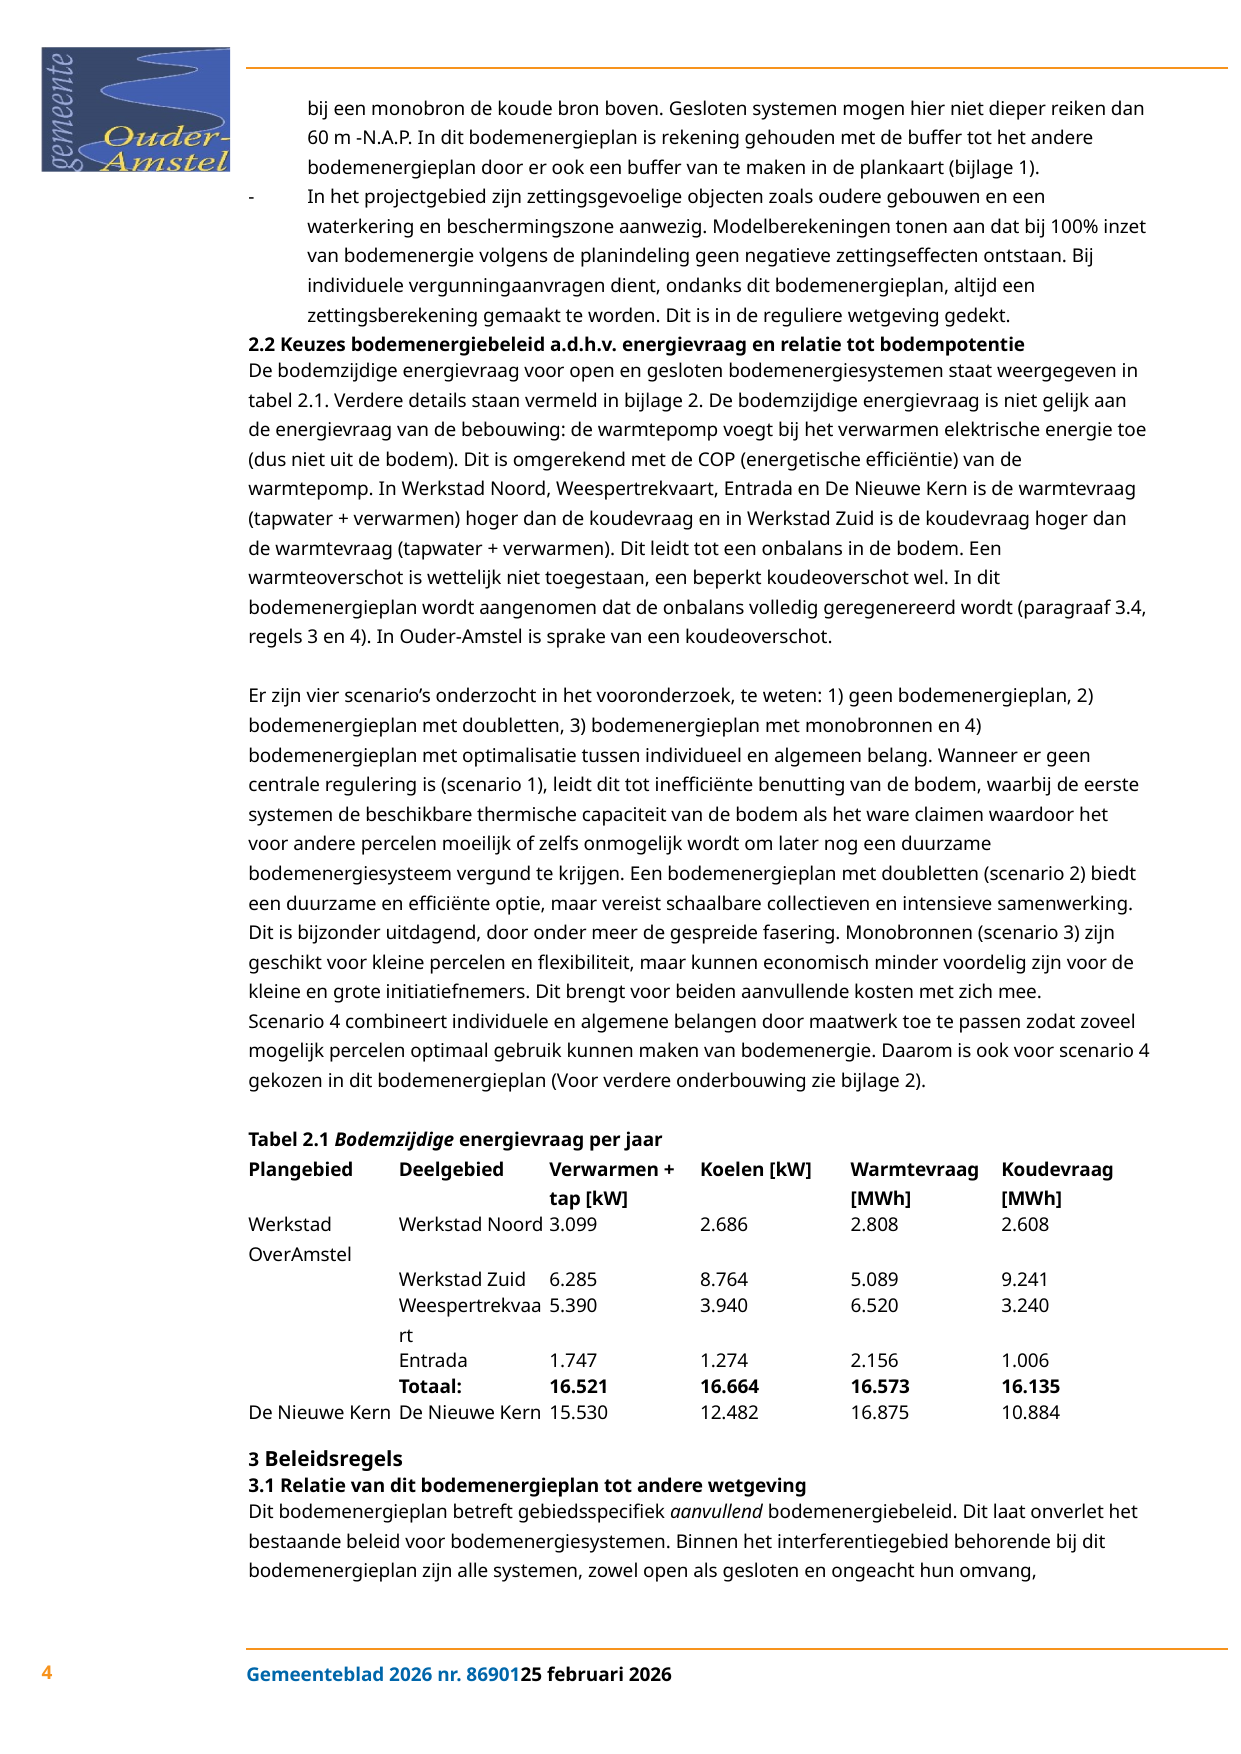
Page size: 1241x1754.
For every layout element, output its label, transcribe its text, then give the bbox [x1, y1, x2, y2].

table_cell 9.241 [1001, 1267, 1152, 1292]
list In het projectgebied zijn zettingsgevoelige objecten zoals oudere gebouwen en een waterkering en beschermingszone aanwezig. Modelberekeningen tonen aan dat bij 100% inzet van bodemenergie volgens de planindeling geen negatieve zettingseffecten ontstaan. Bij individuele vergunningaanvragen dient, ondanks dit bodemenergieplan, altijd een zettingsberekening gemaakt te worden. Dit is in de reguliere wetgeving gedekt. [248, 183, 1152, 328]
text Er zijn vier scenario’s onderzocht in het vooronderzoek, te weten: 1) geen bodemenergieplan, 2) bodemenergieplan met doubletten, 3) bodemenergieplan met monobronnen en 4) bodemenergieplan met optimalisatie tussen individueel en algemeen belang. Wanneer er geen centrale regulering is (scenario 1), leidt dit tot inefficiënte benutting van de bodem, waarbij de eerste systemen de beschikbare thermische capaciteit van de bodem als het ware claimen waardoor het voor andere percelen moeilijk of zelfs onmogelijk wordt om later nog een duurzame bodemenergiesysteem vergund te krijgen. Een bodemenergieplan met doubletten (scenario 2) biedt een duurzame en efficiënte optie, maar vereist schaalbare collectieven en intensieve samenwerking. Dit is bijzonder uitdagend, door onder meer de gespreide fasering. Monobronnen (scenario 3) zijn geschikt voor kleine percelen en flexibiliteit, maar kunnen economisch minder voordelig zijn voor de kleine en grote initiatiefnemers. Dit brengt voor beiden aanvullende kosten met zich mee. [248, 683, 1152, 1004]
table_cell 16.135 [1001, 1374, 1152, 1399]
text Tabel 2.1 Bodemzijdige energievraag per jaar [248, 1126, 1152, 1152]
table_header Koelen [kW] [700, 1156, 850, 1211]
table_cell 2.686 [700, 1211, 850, 1267]
text 2.2 Keuzes bodemenergiebeleid a.d.h.v. energievraag en relatie tot bodempotentie [248, 331, 1152, 357]
table_cell De Nieuwe Kern [399, 1399, 549, 1425]
table_cell 15.530 [549, 1399, 700, 1425]
table_cell Werkstad Zuid [399, 1267, 549, 1292]
table_cell Werkstad OverAmstel [248, 1211, 398, 1267]
text 3 Beleidsregels [248, 1444, 1152, 1473]
table_cell De Nieuwe Kern [248, 1399, 398, 1425]
list bij een monobron de koude bron boven. Gesloten systemen mogen hier niet dieper reiken dan 60 m -N.A.P. In dit bodemenergieplan is rekening gehouden met de buffer tot het andere bodemenergieplan door er ook een buffer van te maken in de plankaart (bijlage 1). [248, 95, 1152, 180]
table_cell 2.156 [850, 1348, 1001, 1373]
table_cell 3.940 [700, 1293, 850, 1348]
text 3.1 Relatie van dit bodemenergieplan tot andere wetgeving [248, 1473, 1152, 1498]
table_cell 16.664 [700, 1374, 850, 1399]
table_cell 5.089 [850, 1267, 1001, 1292]
text Dit bodemenergieplan betreft gebiedsspecifiek aanvullend bodemenergiebeleid. Dit laat onverlet het bestaande beleid voor bodemenergiesystemen. Binnen het interferentiegebied behorende bij dit bodemenergieplan zijn alle systemen, zowel open als gesloten en ongeacht hun omvang, [248, 1498, 1152, 1583]
table_header Verwarmen + tap [kW] [549, 1156, 700, 1211]
text Scenario 4 combineert individuele en algemene belangen door maatwerk toe te passen zodat zoveel mogelijk percelen optimaal gebruik kunnen maken van bodemenergie. Daarom is ook voor scenario 4 gekozen in dit bodemenergieplan (Voor verdere onderbouwing zie bijlage 2). [248, 1008, 1152, 1093]
table_cell 3.099 [549, 1211, 700, 1267]
table_cell 1.274 [700, 1348, 850, 1373]
table_header Warmtevraag [MWh] [850, 1156, 1001, 1211]
table_cell 10.884 [1001, 1399, 1152, 1425]
table_cell Totaal: [399, 1374, 549, 1399]
table_cell 3.240 [1001, 1293, 1152, 1348]
table_cell 12.482 [700, 1399, 850, 1425]
table_cell 2.808 [850, 1211, 1001, 1267]
table_cell 16.521 [549, 1374, 700, 1399]
table_cell 1.747 [549, 1348, 700, 1373]
table_cell [248, 1267, 398, 1292]
table_cell 16.875 [850, 1399, 1001, 1425]
table_cell 5.390 [549, 1293, 700, 1348]
table_header Deelgebied [399, 1156, 549, 1211]
picture [41, 47, 231, 172]
table_header Plangebied [248, 1156, 398, 1211]
table_cell Werkstad Noord [399, 1211, 549, 1267]
table_cell Entrada [399, 1348, 549, 1373]
table_cell [248, 1348, 398, 1373]
table_cell 16.573 [850, 1374, 1001, 1399]
table_cell [248, 1293, 398, 1348]
text De bodemzijdige energievraag voor open en gesloten bodemenergiesystemen staat weergegeven in tabel 2.1. Verdere details staan vermeld in bijlage 2. De bodemzijdige energievraag is niet gelijk aan de energievraag van de bebouwing: de warmtepomp voegt bij het verwarmen elektrische energie toe (dus niet uit de bodem). Dit is omgerekend met de COP (energetische efficiëntie) van de warmtepomp. In Werkstad Noord, Weespertrekvaart, Entrada en De Nieuwe Kern is de warmtevraag (tapwater + verwarmen) hoger dan de koudevraag en in Werkstad Zuid is de koudevraag hoger dan de warmtevraag (tapwater + verwarmen). Dit leidt tot een onbalans in de bodem. Een warmteoverschot is wettelijk niet toegestaan, een beperkt koudeoverschot wel. In dit bodemenergieplan wordt aangenomen dat de onbalans volledig geregenereerd wordt (paragraaf 3.4, regels 3 en 4). In Ouder-Amstel is sprake van een koudeoverschot. [248, 357, 1152, 649]
table_cell 2.608 [1001, 1211, 1152, 1267]
table_cell 1.006 [1001, 1348, 1152, 1373]
table_cell 6.520 [850, 1293, 1001, 1348]
table_cell 6.285 [549, 1267, 700, 1292]
table_cell [248, 1374, 398, 1399]
table_cell Weespertrekvaart [399, 1293, 549, 1348]
table_cell 8.764 [700, 1267, 850, 1292]
table_header Koudevraag [MWh] [1001, 1156, 1152, 1211]
